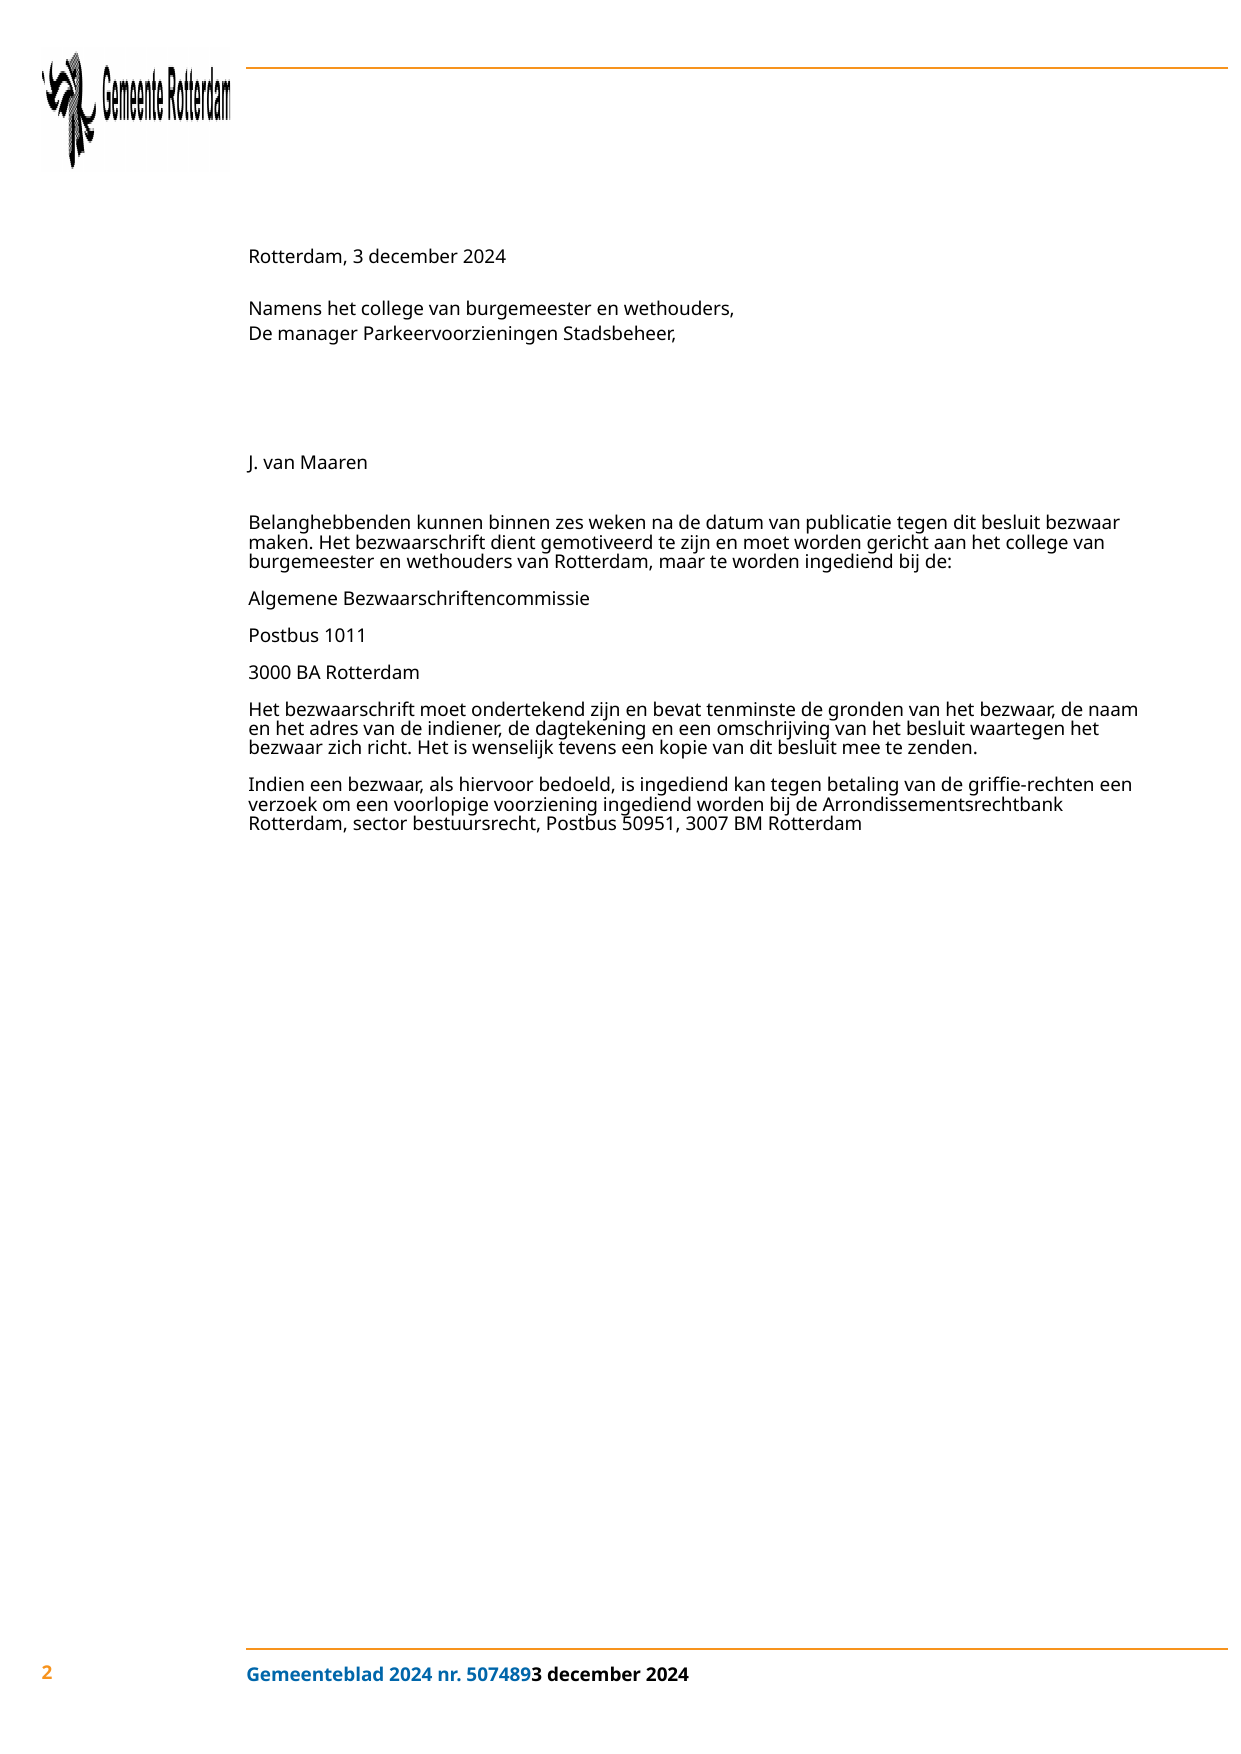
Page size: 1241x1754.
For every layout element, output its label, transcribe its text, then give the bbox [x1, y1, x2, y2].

text Rotterdam, 3 december 2024 [248, 243, 1152, 269]
text Belanghebbenden kunnen binnen zes weken na de datum van publicatie tegen dit besluit bezwaar maken. Het bezwaarschrift dient gemotiveerd te zijn en moet worden gericht aan het college van burgemeester en wethouders van Rotterdam, maar te worden ingediend bij de: [248, 514, 1152, 572]
text Het bezwaarschrift moet ondertekend zijn en bevat tenminste de gronden van het bezwaar, de naam en het adres van de indiener, de dagtekening en een omschrijving van het besluit waartegen het bezwaar zich richt. Het is wenselijk tevens een kopie van dit besluit mee te zenden. [248, 701, 1152, 759]
text Namens het college van burgemeester en wethouders, [248, 295, 1152, 321]
picture [41, 47, 231, 172]
text Algemene Bezwaarschriftencommissie [248, 590, 1152, 609]
text Indien een bezwaar, als hiervoor bedoeld, is ingediend kan tegen betaling van de griffie-rechten een verzoek om een voorlopige voorziening ingediend worden bij de Arrondissementsrechtbank Rotterdam, sector bestuursrecht, Postbus 50951, 3007 BM Rotterdam [248, 776, 1152, 834]
text De manager Parkeervoorzieningen Stadsbeheer, [248, 321, 1152, 346]
text J. van Maaren [248, 449, 1152, 475]
text Postbus 1011 [248, 627, 1152, 646]
text 3000 BA Rotterdam [248, 664, 1152, 683]
